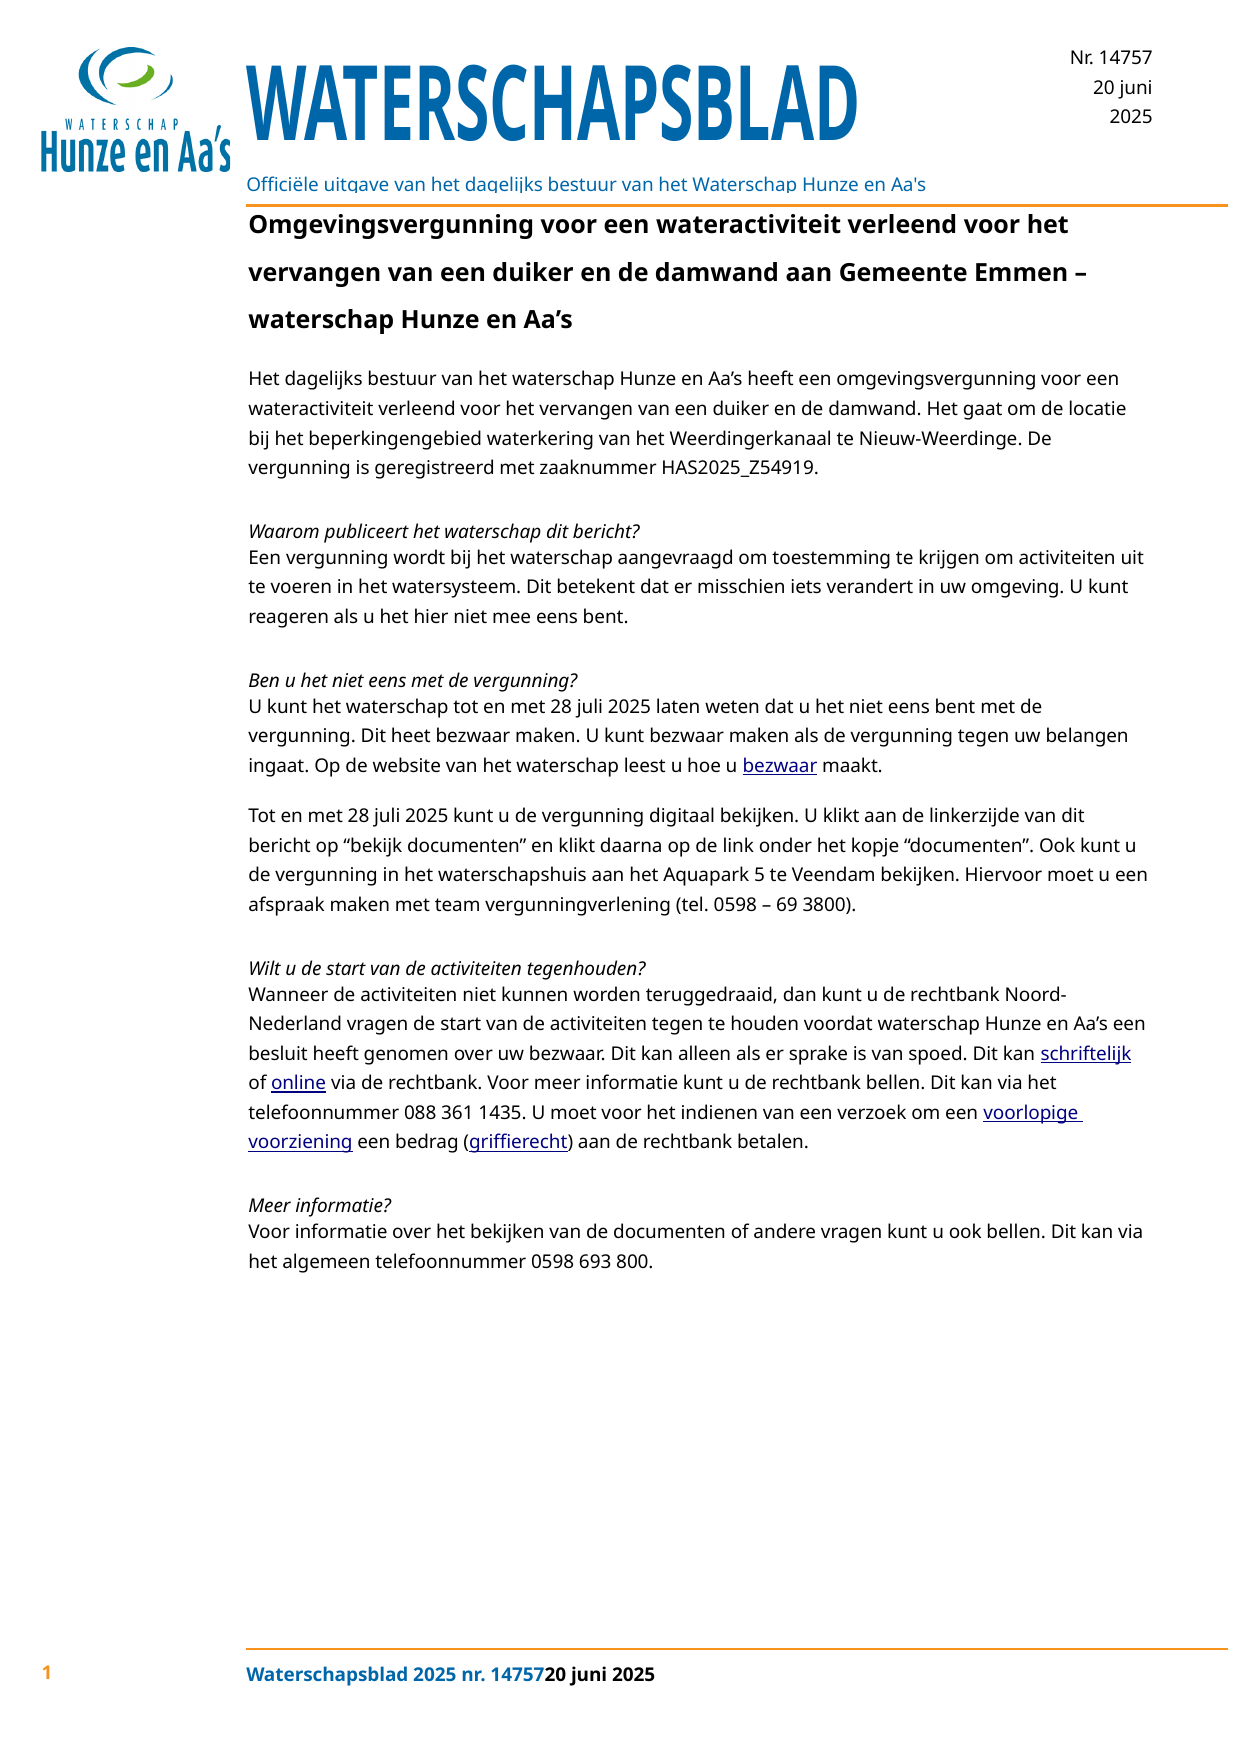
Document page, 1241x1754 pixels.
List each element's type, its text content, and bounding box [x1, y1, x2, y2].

text Ben u het niet eens met de vergunning? [248, 667, 1152, 693]
picture [41, 47, 231, 172]
text Voor informatie over het bekijken van de documenten of andere vragen kunt u ook bellen. Dit kan via het algemeen telefoonnummer 0598 693 800. [248, 1218, 1152, 1274]
text Wilt u de start van de activiteiten tegenhouden? [248, 955, 1152, 981]
text Een vergunning wordt bij het waterschap aangevraagd om toestemming te krijgen om activiteiten uit te voeren in het watersysteem. Dit betekent dat er misschien iets verandert in uw omgeving. U kunt reageren als u het hier niet mee eens bent. [248, 544, 1152, 629]
text Waarom publiceert het waterschap dit bericht? [248, 518, 1152, 544]
text Meer informatie? [248, 1193, 1152, 1218]
text U kunt het waterschap tot en met 28 juli 2025 laten weten dat u het niet eens bent met de vergunning. Dit heet bezwaar maken. U kunt bezwaar maken als de vergunning tegen uw belangen ingaat. Op de website van het waterschap leest u hoe u bezwaar maakt. [248, 693, 1152, 778]
picture [226, 145, 231, 156]
text Wanneer de activiteiten niet kunnen worden teruggedraaid, dan kunt u de rechtbank Noord-Nederland vragen de start van de activiteiten tegen te houden voordat waterschap Hunze en Aa’s een besluit heeft genomen over uw bezwaar. Dit kan alleen als er sprake is van spoed. Dit kan schriftelijk of online via de rechtbank. Voor meer informatie kunt u de rechtbank bellen. Dit kan via het telefoonnummer 088 361 1435. U moet voor het indienen van een verzoek om een voorlopige voorziening een bedrag (griffierecht) aan de rechtbank betalen. [248, 981, 1152, 1154]
picture [47, 154, 51, 172]
picture [183, 163, 191, 172]
text Tot en met 28 juli 2025 kunt u de vergunning digitaal bekijken. U klikt aan de linkerzijde van dit bericht op “bekijk documenten” en klikt daarna op de link onder het kopje “documenten”. Ook kunt u de vergunning in het waterschapshuis aan het Aquapark 5 te Veendam bekijken. Hiervoor moet u een afspraak maken met team vergunningverlening (tel. 0598 – 69 3800). [248, 802, 1152, 917]
text Het dagelijks bestuur van het waterschap Hunze en Aa’s heeft een omgevingsvergunning voor een wateractiviteit verleend voor het vervangen van een duiker en de damwand. Het gaat om de locatie bij het beperkingengebied waterkering van het Weerdingerkanaal te Nieuw-Weerdinge. De vergunning is geregistreerd met zaaknummer HAS2025_Z54919. [248, 366, 1152, 480]
text Omgevingsvergunning voor een wateractiviteit verleend voor het vervangen van een duiker en de damwand aan Gemeente Emmen – waterschap Hunze en Aa’s [248, 207, 1152, 336]
